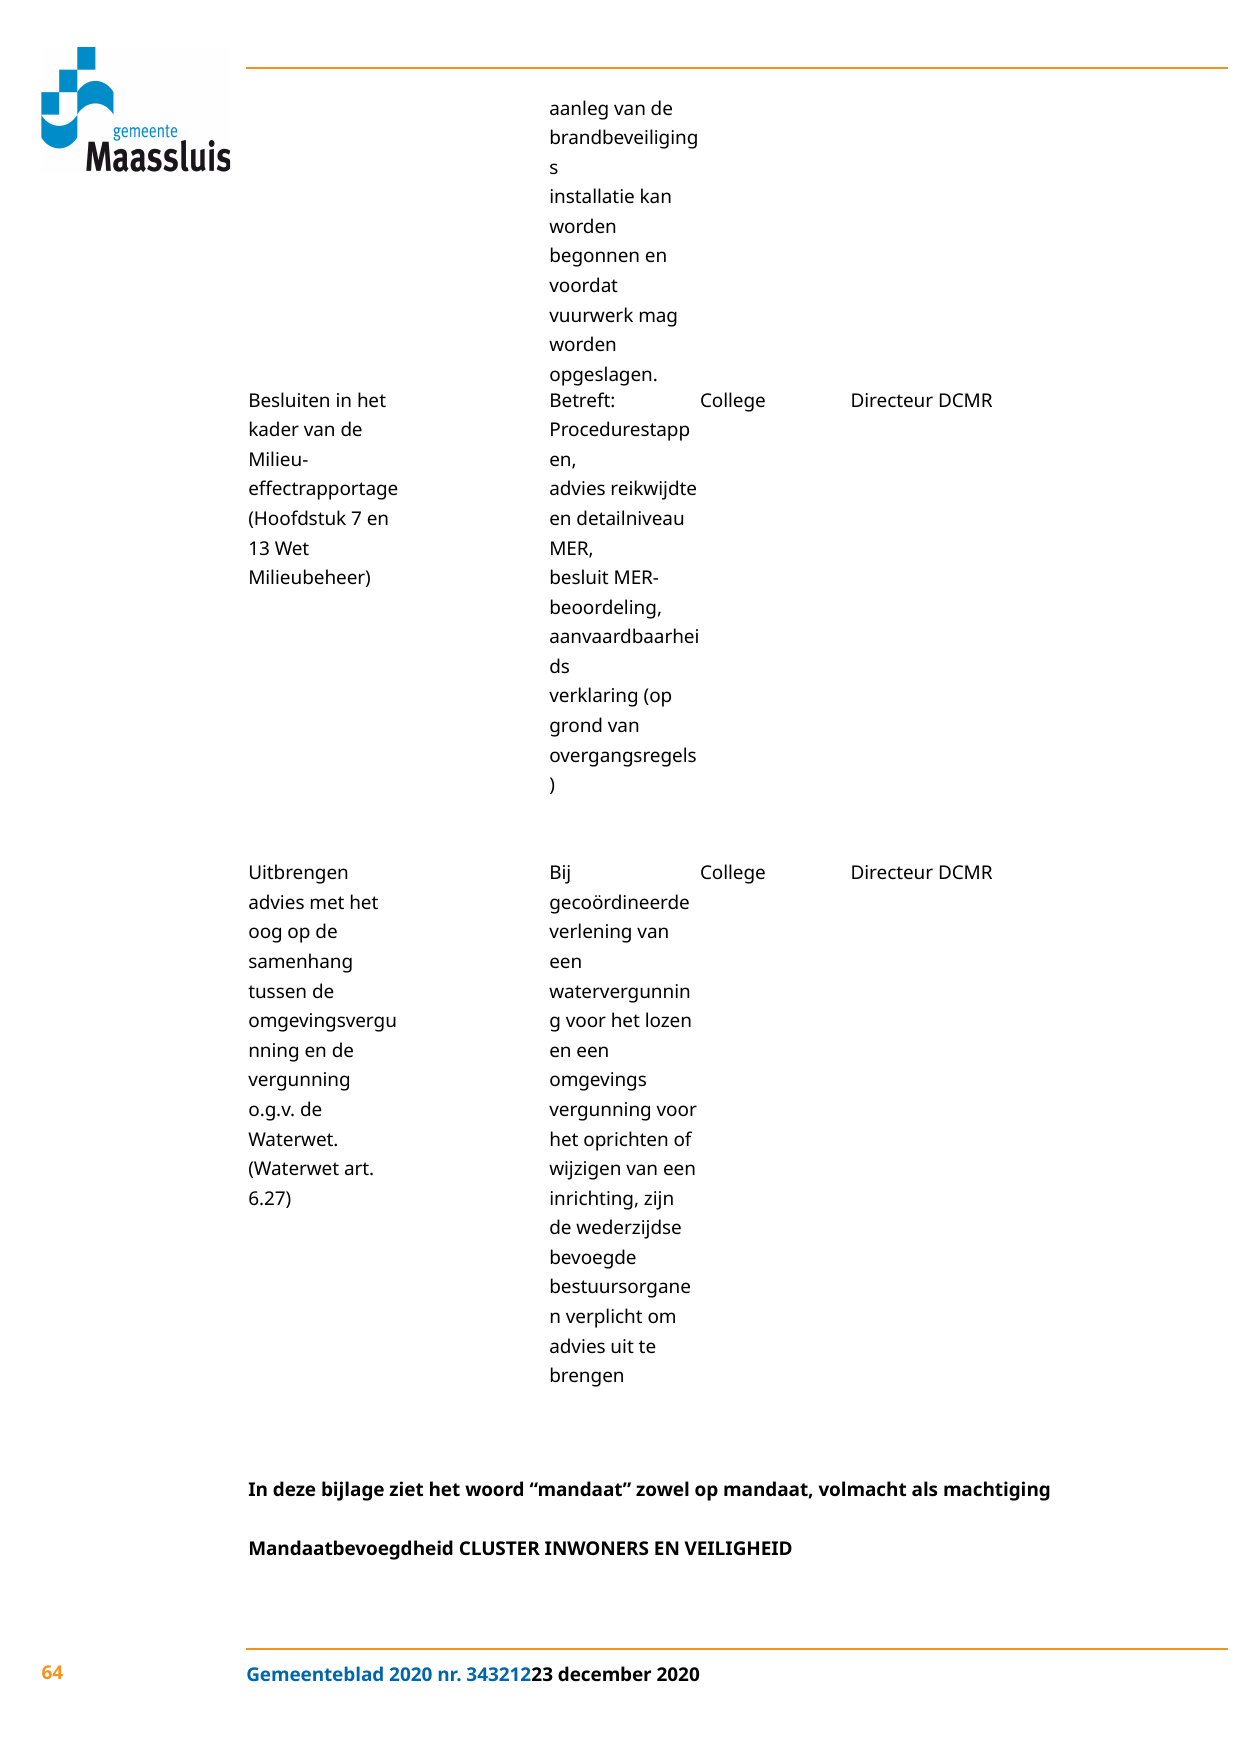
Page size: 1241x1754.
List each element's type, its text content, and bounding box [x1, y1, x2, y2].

table_cell [700, 95, 850, 387]
picture [41, 47, 77, 92]
table_cell [850, 95, 1001, 387]
table_cell [850, 1388, 1001, 1414]
table_cell [1001, 1388, 1152, 1414]
table_header Uitbrengen advies met het oog op de samenhang tussen de omgevingsvergunning en de vergunning o.g.v. de Waterwet. (Waterwet art. 6.27) [248, 860, 398, 1388]
table_header Directeur DCMR [850, 860, 1001, 1388]
table_cell [700, 1388, 850, 1414]
table_cell Directeur DCMR [850, 387, 1001, 797]
table_header College [700, 860, 850, 1388]
table_cell [399, 95, 549, 387]
table_cell aanleg van de brandbeveiligings installatie kan worden begonnen en voordat vuurwerk mag worden opgeslagen. [549, 95, 700, 387]
table_cell Besluiten in het kader van de Milieu-effectrapportage (Hoofdstuk 7 en 13 Wet Milieubeheer) [248, 387, 398, 797]
text In deze bijlage ziet het woord “mandaat” zowel op mandaat, volmacht als machtiging [248, 1476, 1152, 1502]
picture [41, 47, 231, 172]
table_cell [248, 1388, 398, 1414]
table_cell College [700, 387, 850, 797]
table_cell [1001, 95, 1152, 387]
table_cell [399, 1388, 549, 1414]
text Mandaatbevoegdheid CLUSTER INWONERS EN VEILIGHEID [248, 1536, 1152, 1561]
table_cell Betreft: Procedurestappen, advies reikwijdte en detailniveau MER, besluit MER-beoordeling, aanvaardbaarheids verklaring (op grond van overgangsregels) [549, 387, 700, 797]
table_header [1001, 860, 1152, 1388]
table_header [399, 860, 549, 1388]
table_cell [248, 95, 398, 387]
table_cell [549, 1388, 700, 1414]
table_cell [399, 387, 549, 797]
table_header Bij gecoördineerde verlening van een watervergunning voor het lozen en een omgevings vergunning voor het oprichten of wijzigen van een inrichting, zijn de wederzijdse bevoegde bestuursorganen verplicht om advies uit te brengen [549, 860, 700, 1388]
table_cell [1001, 387, 1152, 797]
